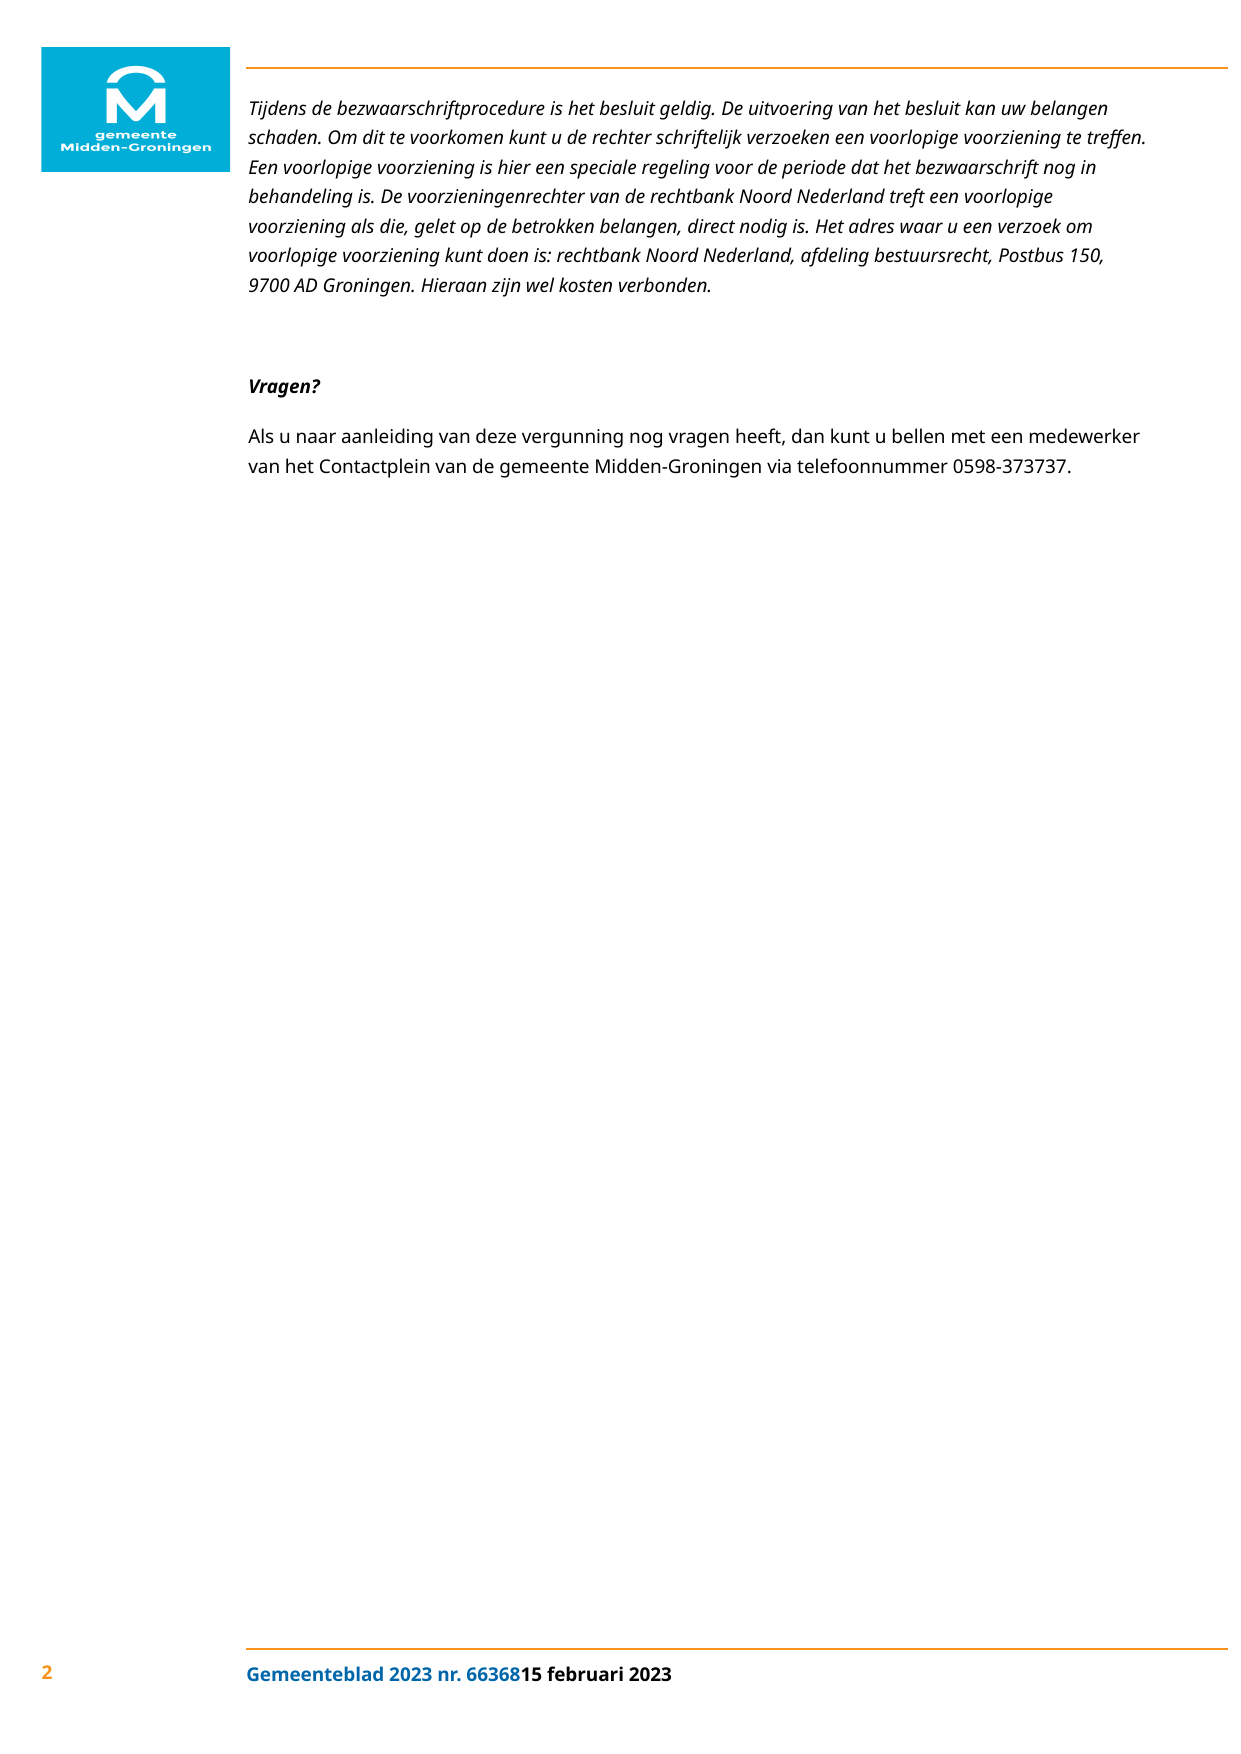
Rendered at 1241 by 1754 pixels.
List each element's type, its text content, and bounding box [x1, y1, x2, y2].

text Tijdens de bezwaarschriftprocedure is het besluit geldig. De uitvoering van het besluit kan uw belangen schaden. Om dit te voorkomen kunt u de rechter schriftelijk verzoeken een voorlopige voorziening te treffen. Een voorlopige voorziening is hier een speciale regeling voor de periode dat het bezwaarschrift nog in behandeling is. De voorzieningenrechter van de rechtbank Noord Nederland treft een voorlopige voorziening als die, gelet op de betrokken belangen, direct nodig is. Het adres waar u een verzoek om voorlopige voorziening kunt doen is: rechtbank Noord Nederland, afdeling bestuursrecht, Postbus 150, 9700 AD Groningen. Hieraan zijn wel kosten verbonden. [248, 95, 1152, 298]
text Vragen? [248, 373, 1152, 399]
picture [108, 66, 164, 82]
picture [107, 89, 165, 122]
picture [184, 146, 190, 153]
text Als u naar aanleiding van deze vergunning nog vragen heeft, dan kunt u bellen met een medewerker van het Contactplein van de gemeente Midden-Groningen via telefoonnummer 0598-373737. [248, 423, 1152, 479]
